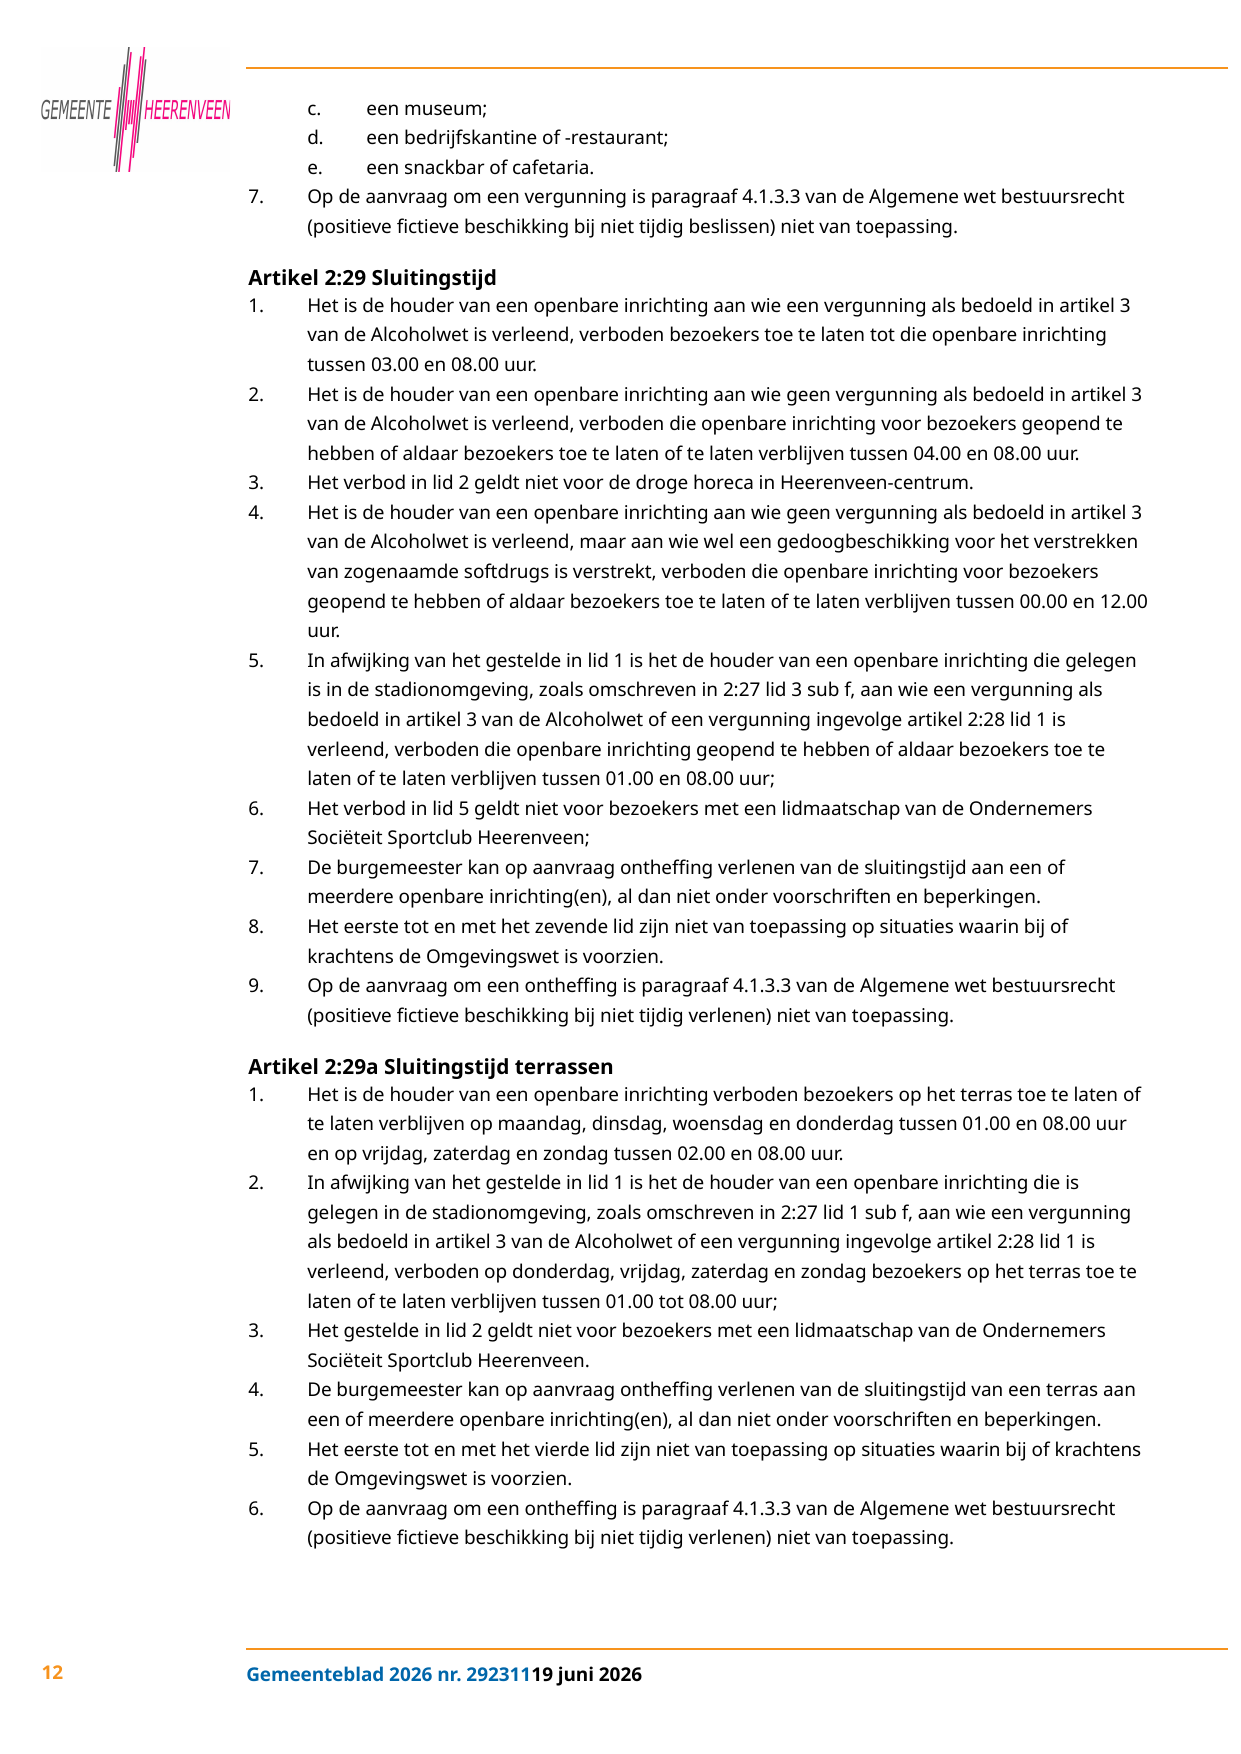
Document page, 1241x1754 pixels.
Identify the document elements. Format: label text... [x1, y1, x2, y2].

list Het is de houder van een openbare inrichting aan wie geen vergunning als bedoeld in artikel 3 van de Alcoholwet is verleend, maar aan wie wel een gedoogbeschikking voor het verstrekken van zogenaamde softdrugs is verstrekt, verboden die openbare inrichting voor bezoekers geopend te hebben of aldaar bezoekers toe te laten of te laten verblijven tussen 00.00 en 12.00 uur. [248, 499, 1152, 643]
list Het eerste tot en met het zevende lid zijn niet van toepassing op situaties waarin bij of krachtens de Omgevingswet is voorzien. [248, 913, 1152, 968]
list Het is de houder van een openbare inrichting verboden bezoekers op het terras toe te laten of te laten verblijven op maandag, dinsdag, woensdag en donderdag tussen 01.00 en 08.00 uur en op vrijdag, zaterdag en zondag tussen 02.00 en 08.00 uur. [248, 1081, 1152, 1166]
list een museum; [307, 95, 1152, 121]
list Het verbod in lid 2 geldt niet voor de droge horeca in Heerenveen-centrum. [248, 469, 1152, 495]
list Het verbod in lid 5 geldt niet voor bezoekers met een lidmaatschap van de Ondernemers Sociëteit Sportclub Heerenveen; [248, 795, 1152, 850]
picture [41, 47, 231, 172]
list een snackbar of cafetaria. [307, 154, 1152, 180]
list De burgemeester kan op aanvraag ontheffing verlenen van de sluitingstijd van een terras aan een of meerdere openbare inrichting(en), al dan niet onder voorschriften en beperkingen. [248, 1377, 1152, 1432]
text Artikel 2:29a Sluitingstijd terrassen [248, 1052, 1152, 1081]
list In afwijking van het gestelde in lid 1 is het de houder van een openbare inrichting die gelegen is in de stadionomgeving, zoals omschreven in 2:27 lid 3 sub f, aan wie een vergunning als bedoeld in artikel 3 van de Alcoholwet of een vergunning ingevolge artikel 2:28 lid 1 is verleend, verboden die openbare inrichting geopend te hebben of aldaar bezoekers toe te laten of te laten verblijven tussen 01.00 en 08.00 uur; [248, 647, 1152, 791]
list In afwijking van het gestelde in lid 1 is het de houder van een openbare inrichting die is gelegen in de stadionomgeving, zoals omschreven in 2:27 lid 1 sub f, aan wie een vergunning als bedoeld in artikel 3 van de Alcoholwet of een vergunning ingevolge artikel 2:28 lid 1 is verleend, verboden op donderdag, vrijdag, zaterdag en zondag bezoekers op het terras toe te laten of te laten verblijven tussen 01.00 tot 08.00 uur; [248, 1169, 1152, 1314]
text Artikel 2:29 Sluitingstijd [248, 263, 1152, 292]
list Het gestelde in lid 2 geldt niet voor bezoekers met een lidmaatschap van de Ondernemers Sociëteit Sportclub Heerenveen. [248, 1317, 1152, 1373]
list een bedrijfskantine of -restaurant; [307, 124, 1152, 150]
list Op de aanvraag om een ontheffing is paragraaf 4.1.3.3 van de Algemene wet bestuursrecht (positieve fictieve beschikking bij niet tijdig verlenen) niet van toepassing. [248, 1495, 1152, 1550]
list De burgemeester kan op aanvraag ontheffing verlenen van de sluitingstijd aan een of meerdere openbare inrichting(en), al dan niet onder voorschriften en beperkingen. [248, 854, 1152, 909]
list Op de aanvraag om een ontheffing is paragraaf 4.1.3.3 van de Algemene wet bestuursrecht (positieve fictieve beschikking bij niet tijdig verlenen) niet van toepassing. [248, 972, 1152, 1028]
list Op de aanvraag om een vergunning is paragraaf 4.1.3.3 van de Algemene wet bestuursrecht (positieve fictieve beschikking bij niet tijdig beslissen) niet van toepassing. [248, 183, 1152, 239]
list Het eerste tot en met het vierde lid zijn niet van toepassing op situaties waarin bij of krachtens de Omgevingswet is voorzien. [248, 1436, 1152, 1491]
list Het is de houder van een openbare inrichting aan wie geen vergunning als bedoeld in artikel 3 van de Alcoholwet is verleend, verboden die openbare inrichting voor bezoekers geopend te hebben of aldaar bezoekers toe te laten of te laten verblijven tussen 04.00 en 08.00 uur. [248, 381, 1152, 466]
list Het is de houder van een openbare inrichting aan wie een vergunning als bedoeld in artikel 3 van de Alcoholwet is verleend, verboden bezoekers toe te laten tot die openbare inrichting tussen 03.00 en 08.00 uur. [248, 292, 1152, 377]
